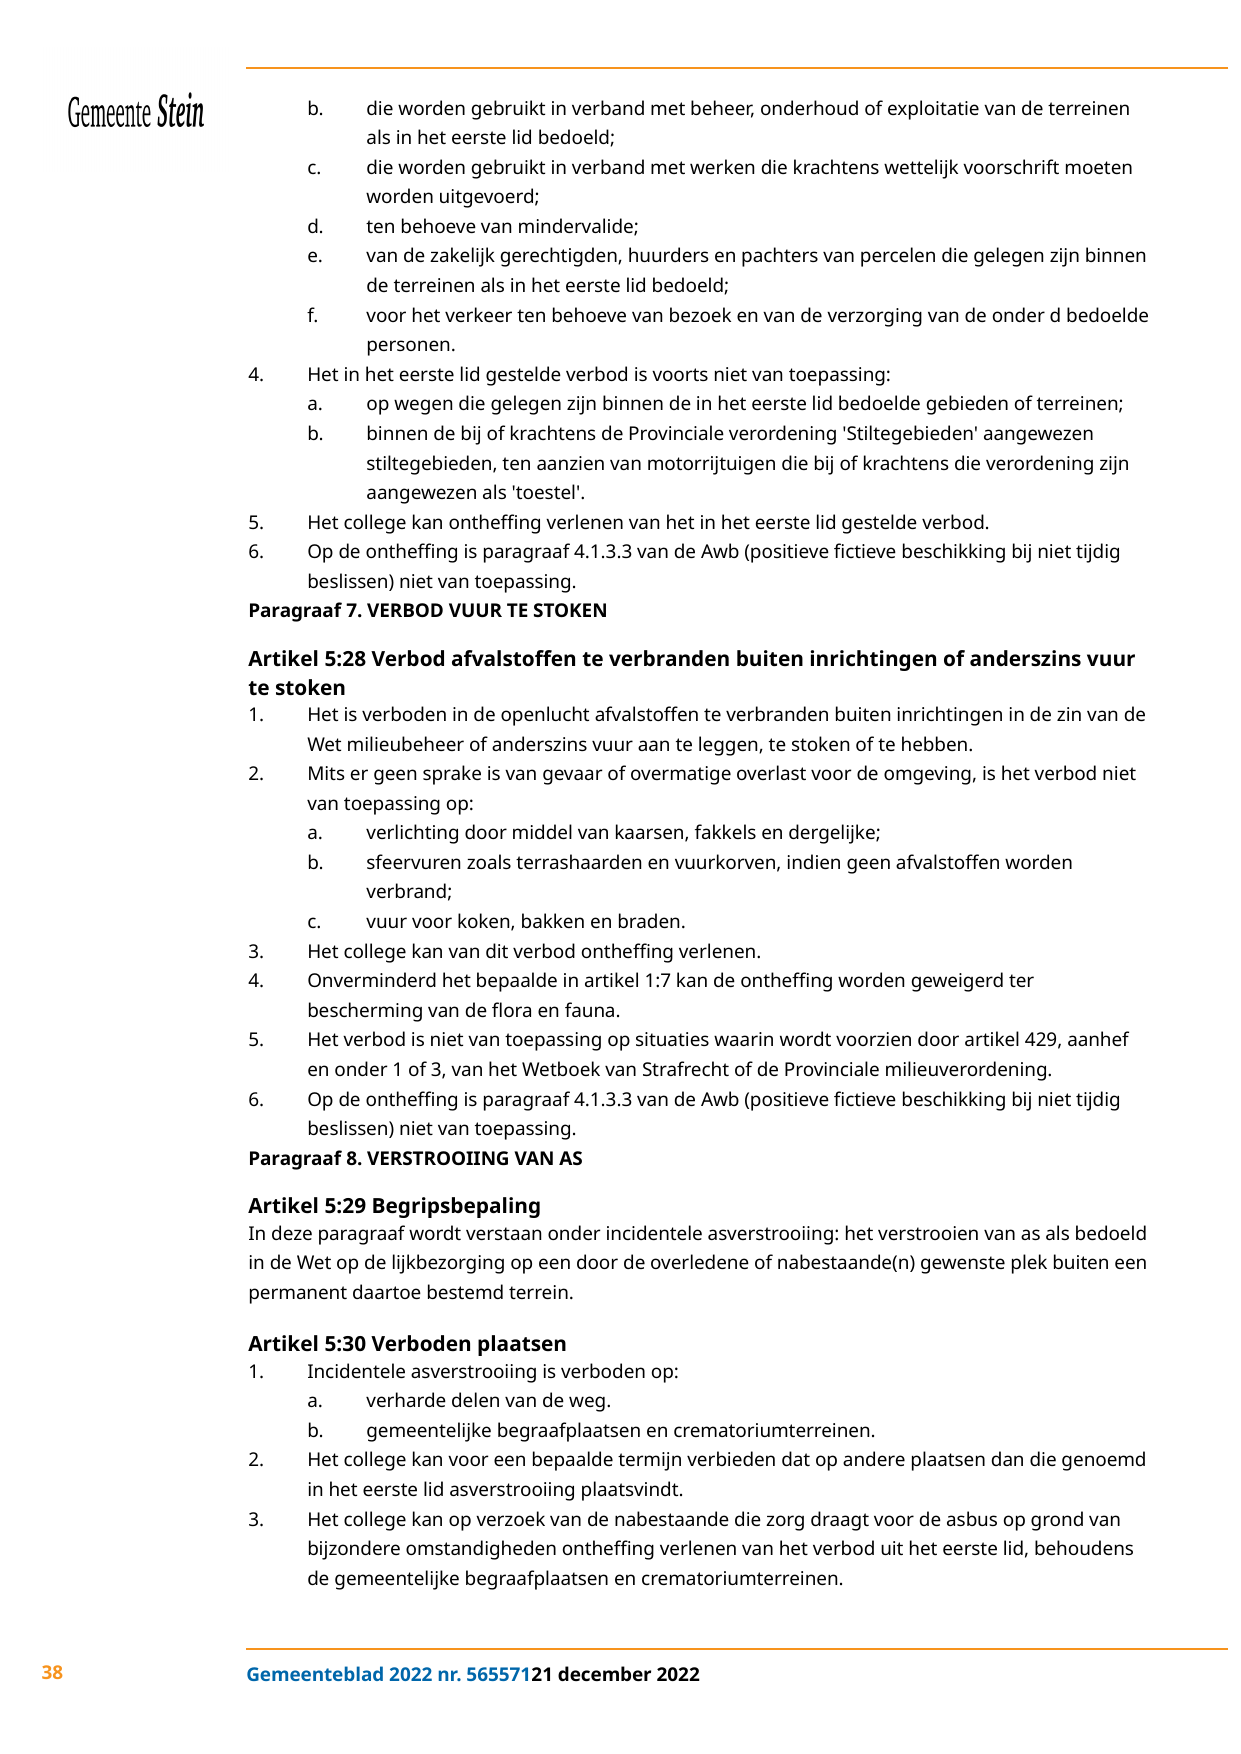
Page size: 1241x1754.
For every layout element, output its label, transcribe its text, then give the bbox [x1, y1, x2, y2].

list van de zakelijk gerechtigden, huurders en pachters van percelen die gelegen zijn binnen de terreinen als in het eerste lid bedoeld; [307, 243, 1152, 298]
text Artikel 5:28 Verbod afvalstoffen te verbranden buiten inrichtingen of anderszins vuur te stoken [248, 644, 1152, 701]
list vuur voor koken, bakken en braden. [307, 908, 1152, 934]
list Op de ontheffing is paragraaf 4.1.3.3 van de Awb (positieve fictieve beschikking bij niet tijdig beslissen) niet van toepassing. [248, 538, 1152, 594]
list Incidentele asverstrooiing is verboden op: [248, 1358, 1152, 1384]
list sfeervuren zoals terrashaarden en vuurkorven, indien geen afvalstoffen worden verbrand; [307, 849, 1152, 904]
list verlichting door middel van kaarsen, fakkels en dergelijke; [307, 819, 1152, 845]
list verharde delen van de weg. [307, 1387, 1152, 1413]
text Artikel 5:30 Verboden plaatsen [248, 1329, 1152, 1358]
list Onverminderd het bepaalde in artikel 1:7 kan de ontheffing worden geweigerd ter bescherming van de flora en fauna. [248, 967, 1152, 1023]
list Het college kan op verzoek van de nabestaande die zorg draagt voor de asbus op grond van bijzondere omstandigheden ontheffing verlenen van het verbod uit het eerste lid, behoudens de gemeentelijke begraafplaatsen en crematoriumterreinen. [248, 1506, 1152, 1591]
list Mits er geen sprake is van gevaar of overmatige overlast voor de omgeving, is het verbod niet van toepassing op: [248, 760, 1152, 816]
list Het college kan ontheffing verlenen van het in het eerste lid gestelde verbod. [248, 509, 1152, 535]
list Het is verboden in de openlucht afvalstoffen te verbranden buiten inrichtingen in de zin van de Wet milieubeheer of anderszins vuur aan te leggen, te stoken of te hebben. [248, 701, 1152, 756]
text In deze paragraaf wordt verstaan onder incidentele asverstrooiing: het verstrooien van as als bedoeld in de Wet op de lijkbezorging op een door de overledene of nabestaande(n) gewenste plek buiten een permanent daartoe bestemd terrein. [248, 1220, 1152, 1305]
list die worden gebruikt in verband met beheer, onderhoud of exploitatie van de terreinen als in het eerste lid bedoeld; [307, 95, 1152, 150]
text Paragraaf 7. VERBOD VUUR TE STOKEN [248, 598, 1152, 623]
list Het college kan voor een bepaalde termijn verbieden dat op andere plaatsen dan die genoemd in het eerste lid asverstrooiing plaatsvindt. [248, 1447, 1152, 1502]
text Paragraaf 8. VERSTROOIING VAN AS [248, 1145, 1152, 1171]
list ten behoeve van mindervalide; [307, 213, 1152, 239]
text Artikel 5:29 Begripsbepaling [248, 1191, 1152, 1220]
list voor het verkeer ten behoeve van bezoek en van de verzorging van de onder d bedoelde personen. [307, 302, 1152, 357]
list Op de ontheffing is paragraaf 4.1.3.3 van de Awb (positieve fictieve beschikking bij niet tijdig beslissen) niet van toepassing. [248, 1086, 1152, 1141]
list op wegen die gelegen zijn binnen de in het eerste lid bedoelde gebieden of terreinen; [307, 391, 1152, 416]
list gemeentelijke begraafplaatsen en crematoriumterreinen. [307, 1417, 1152, 1443]
list Het in het eerste lid gestelde verbod is voorts niet van toepassing: [248, 361, 1152, 387]
list binnen de bij of krachtens de Provinciale verordening 'Stiltegebieden' aangewezen stiltegebieden, ten aanzien van motorrijtuigen die bij of krachtens die verordening zijn aangewezen als 'toestel'. [307, 420, 1152, 505]
picture [41, 47, 231, 172]
list die worden gebruikt in verband met werken die krachtens wettelijk voorschrift moeten worden uitgevoerd; [307, 154, 1152, 209]
list Het verbod is niet van toepassing op situaties waarin wordt voorzien door artikel 429, aanhef en onder 1 of 3, van het Wetboek van Strafrecht of de Provinciale milieuverordening. [248, 1027, 1152, 1082]
list Het college kan van dit verbod ontheffing verlenen. [248, 938, 1152, 963]
